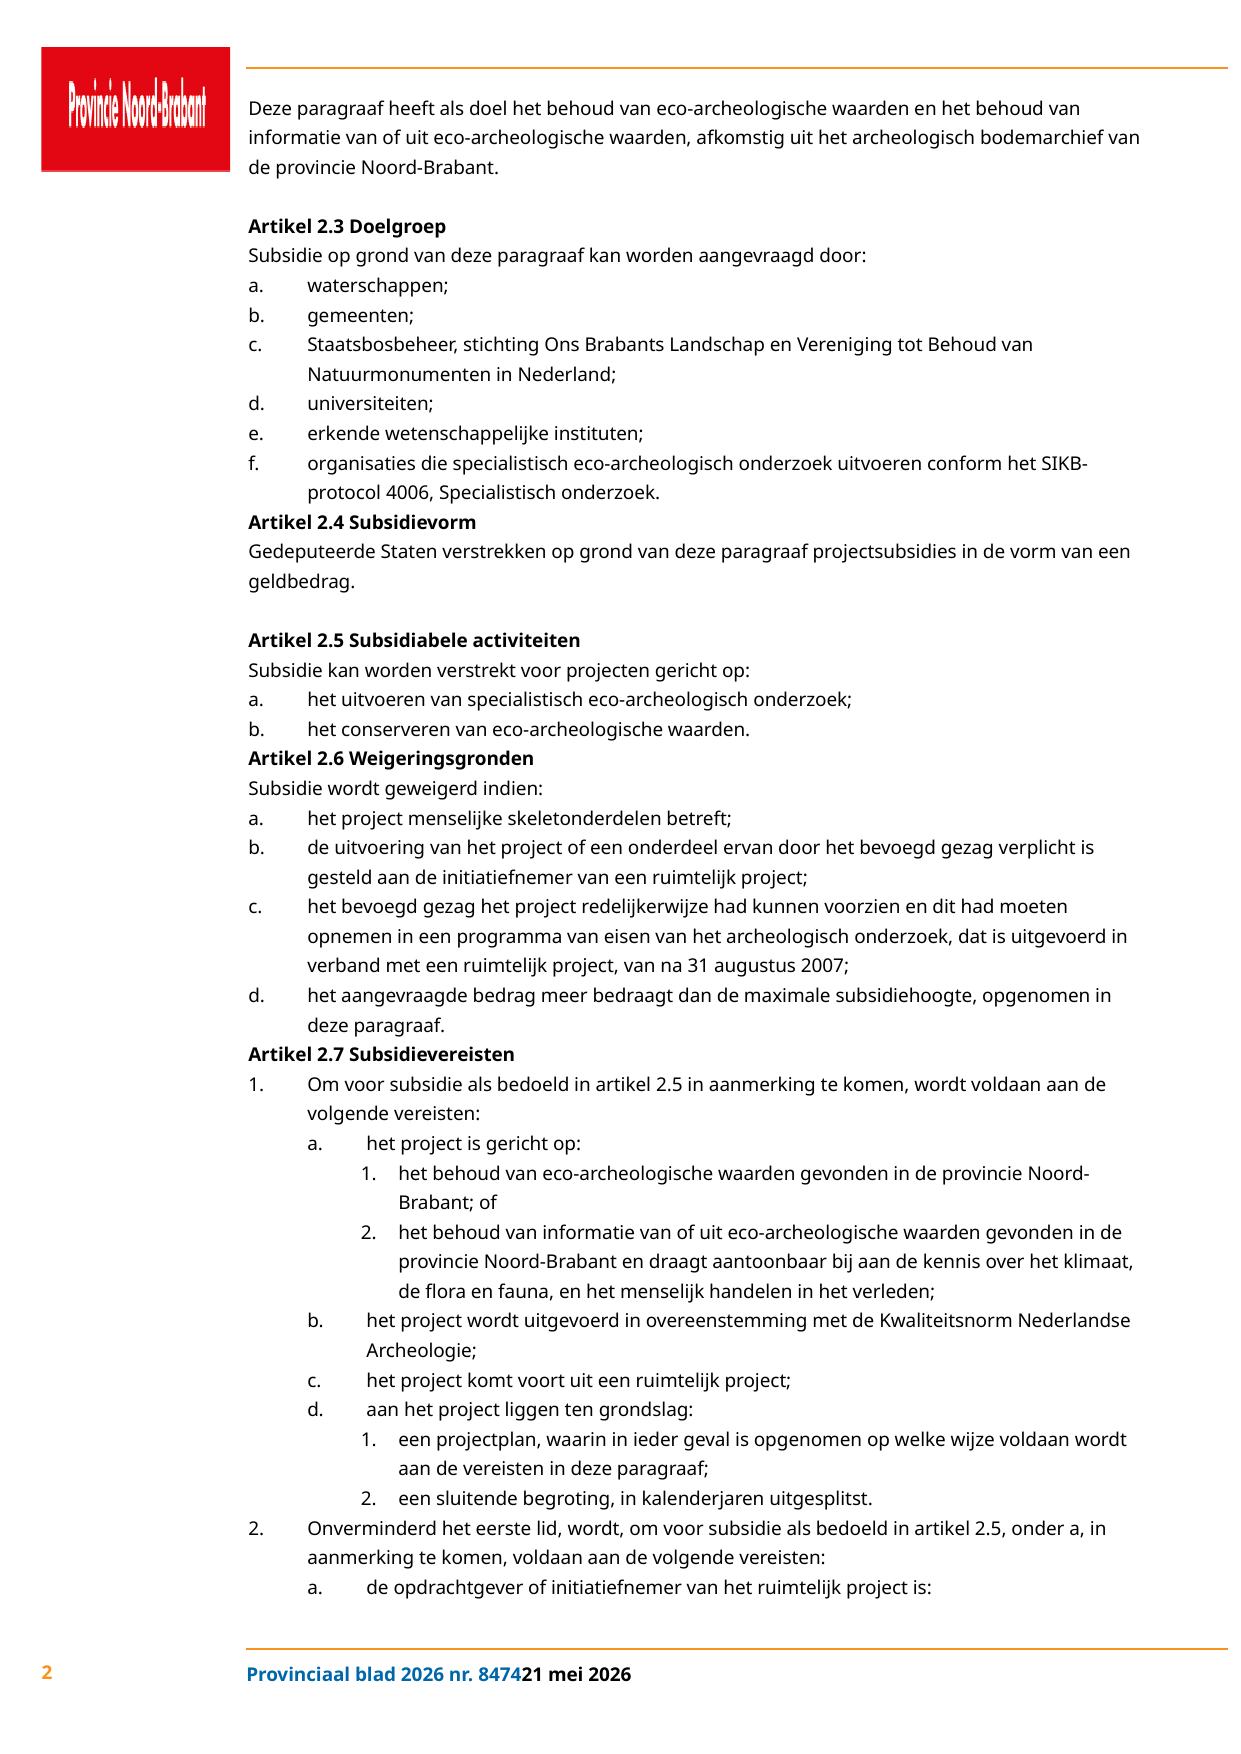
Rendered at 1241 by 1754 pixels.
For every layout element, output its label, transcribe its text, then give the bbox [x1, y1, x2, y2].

text Subsidie kan worden verstrekt voor projecten gericht op: [248, 657, 1152, 683]
text Gedeputeerde Staten verstrekken op grond van deze paragraaf projectsubsidies in de vorm van een geldbedrag. [248, 538, 1152, 594]
list het project is gericht op: [307, 1130, 1152, 1156]
text Subsidie wordt geweigerd indien: [248, 775, 1152, 801]
list het uitvoeren van specialistisch eco-archeologisch onderzoek; [248, 686, 1152, 712]
text Artikel 2.3 Doelgroep [248, 213, 1152, 239]
list het behoud van informatie van of uit eco-archeologische waarden gevonden in de provincie Noord-Brabant en draagt aantoonbaar bij aan de kennis over het klimaat, de flora en fauna, en het menselijk handelen in het verleden; [361, 1219, 1152, 1304]
list het bevoegd gezag het project redelijkerwijze had kunnen voorzien en dit had moeten opnemen in een programma van eisen van het archeologisch onderzoek, dat is uitgevoerd in verband met een ruimtelijk project, van na 31 augustus 2007; [248, 893, 1152, 978]
text Artikel 2.5 Subsidiabele activiteiten [248, 627, 1152, 653]
text Deze paragraaf heeft als doel het behoud van eco-archeologische waarden en het behoud van informatie van of uit eco-archeologische waarden, afkomstig uit het archeologisch bodemarchief van de provincie Noord-Brabant. [248, 95, 1152, 180]
list het aangevraagde bedrag meer bedraagt dan de maximale subsidiehoogte, opgenomen in deze paragraaf. [248, 982, 1152, 1038]
text Artikel 2.4 Subsidievorm [248, 509, 1152, 535]
list gemeenten; [248, 302, 1152, 328]
text Subsidie op grond van deze paragraaf kan worden aangevraagd door: [248, 243, 1152, 268]
text Artikel 2.7 Subsidievereisten [248, 1041, 1152, 1067]
list erkende wetenschappelijke instituten; [248, 420, 1152, 446]
list organisaties die specialistisch eco-archeologisch onderzoek uitvoeren conform het SIKB-protocol 4006, Specialistisch onderzoek. [248, 450, 1152, 505]
list Om voor subsidie als bedoeld in artikel 2.5 in aanmerking te komen, wordt voldaan aan de volgende vereisten: [248, 1071, 1152, 1126]
list aan het project liggen ten grondslag: [307, 1396, 1152, 1422]
list de opdrachtgever of initiatiefnemer van het ruimtelijk project is: [307, 1574, 1152, 1600]
list de uitvoering van het project of een onderdeel ervan door het bevoegd gezag verplicht is gesteld aan de initiatiefnemer van een ruimtelijk project; [248, 834, 1152, 890]
list het conserveren van eco-archeologische waarden. [248, 716, 1152, 742]
list waterschappen; [248, 272, 1152, 298]
list Onverminderd het eerste lid, wordt, om voor subsidie als bedoeld in artikel 2.5, onder a, in aanmerking te komen, voldaan aan de volgende vereisten: [248, 1515, 1152, 1570]
list het project wordt uitgevoerd in overeenstemming met de Kwaliteitsnorm Nederlandse Archeologie; [307, 1308, 1152, 1363]
list een projectplan, waarin in ieder geval is opgenomen op welke wijze voldaan wordt aan de vereisten in deze paragraaf; [361, 1426, 1152, 1481]
picture [41, 47, 231, 172]
list het behoud van eco-archeologische waarden gevonden in de provincie Noord-Brabant; of [361, 1160, 1152, 1215]
list universiteiten; [248, 391, 1152, 416]
list Staatsbosbeheer, stichting Ons Brabants Landschap en Vereniging tot Behoud van Natuurmonumenten in Nederland; [248, 331, 1152, 387]
list het project menselijke skeletonderdelen betreft; [248, 805, 1152, 831]
list een sluitende begroting, in kalenderjaren uitgesplitst. [361, 1485, 1152, 1511]
list het project komt voort uit een ruimtelijk project; [307, 1367, 1152, 1393]
text Artikel 2.6 Weigeringsgronden [248, 746, 1152, 771]
